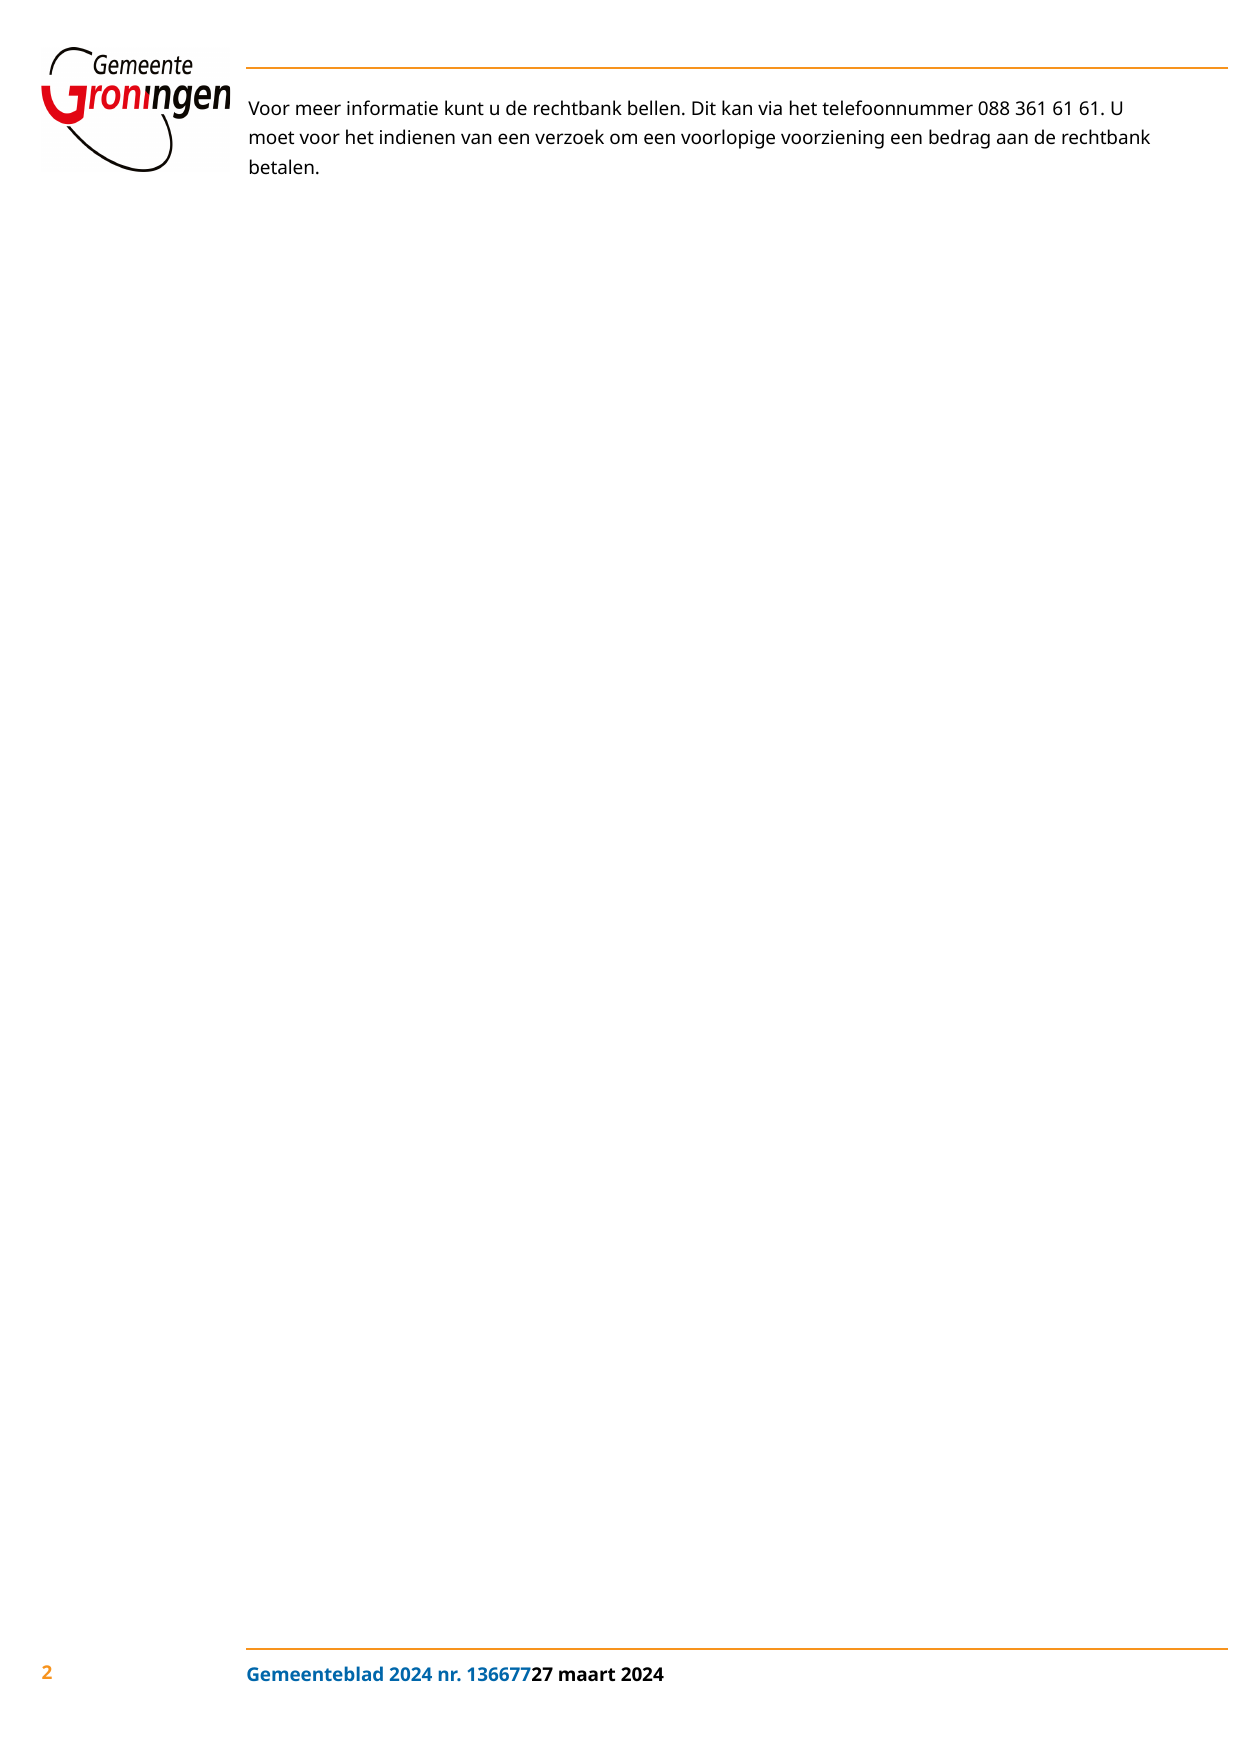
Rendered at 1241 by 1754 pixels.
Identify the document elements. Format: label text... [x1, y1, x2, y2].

text Voor meer informatie kunt u de rechtbank bellen. Dit kan via het telefoonnummer 088 361 61 61. U moet voor het indienen van een verzoek om een voorlopige voorziening een bedrag aan de rechtbank betalen. [248, 95, 1152, 180]
picture [41, 47, 231, 172]
